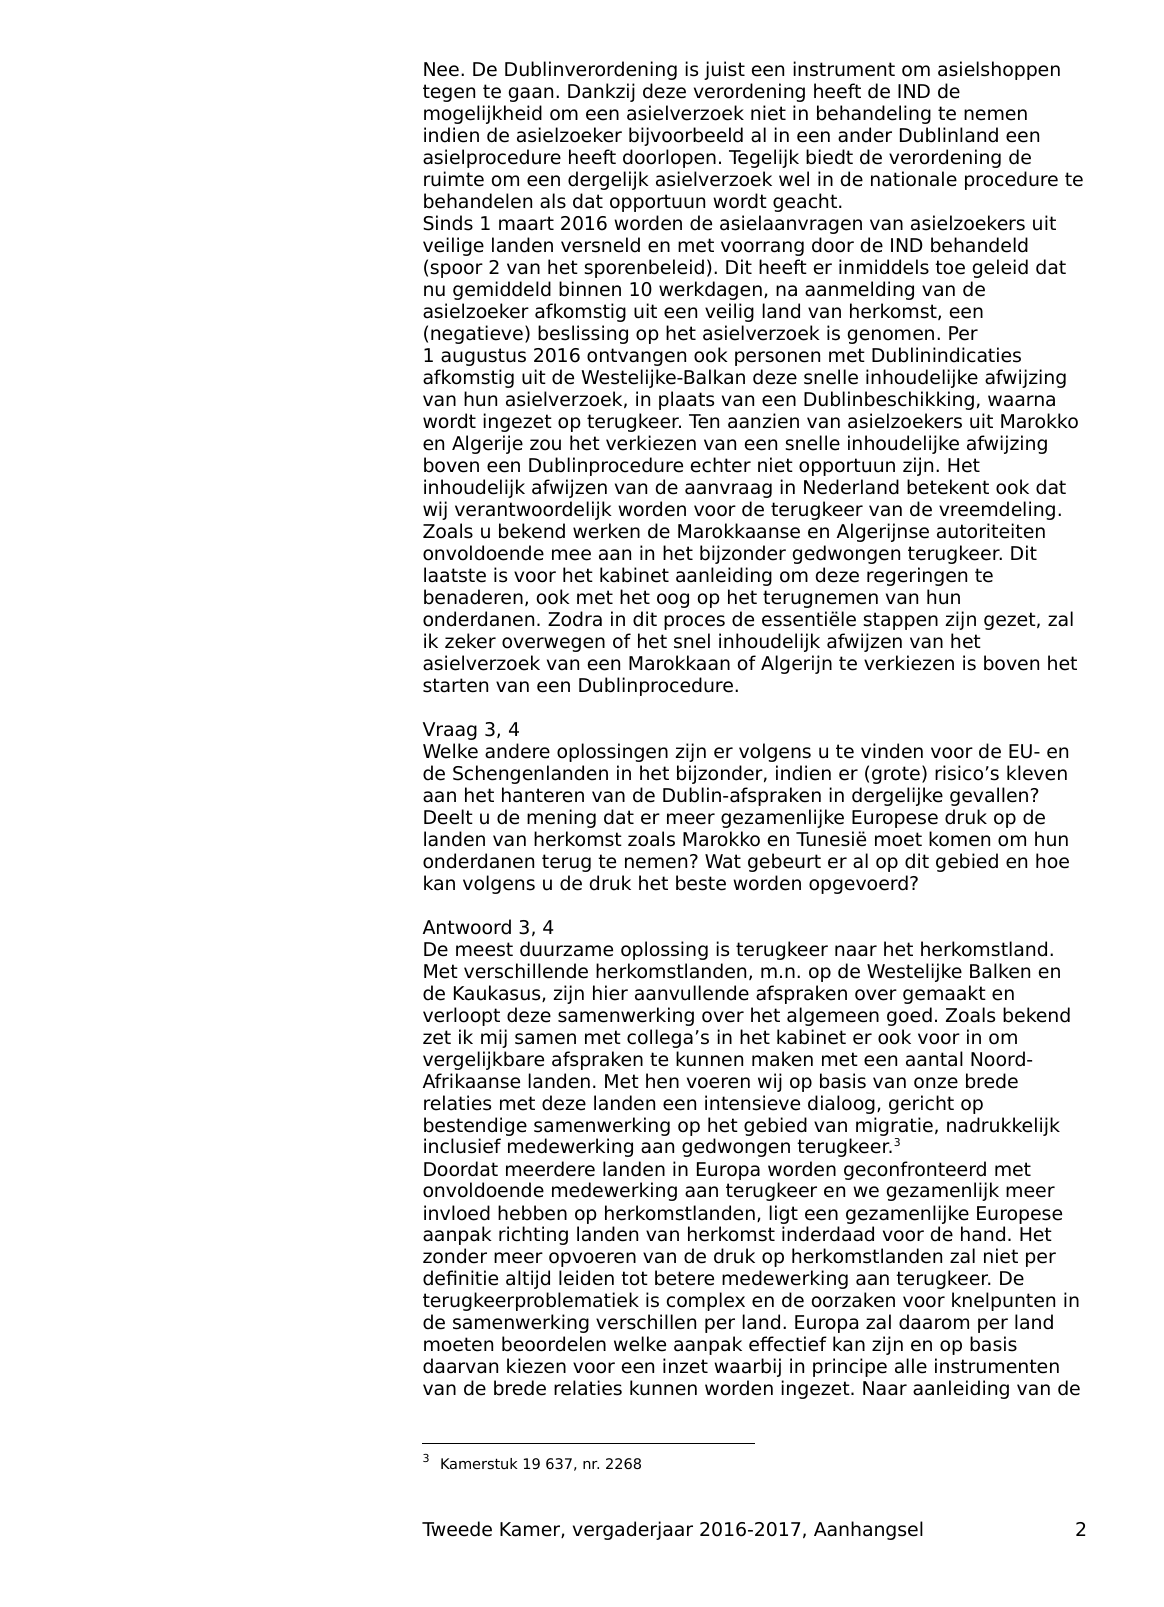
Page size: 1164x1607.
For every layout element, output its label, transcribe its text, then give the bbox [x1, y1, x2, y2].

text Nee. De Dublinverordening is juist een instrument om asielshoppen tegen te gaan. Dankzij deze verordening heeft de IND de mogelijkheid om een asielverzoek niet in behandeling te nemen indien de asielzoeker bijvoorbeeld al in een ander Dublinland een asielprocedure heeft doorlopen. Tegelijk biedt de verordening de ruimte om een dergelijk asielverzoek wel in de nationale procedure te behandelen als dat opportuun wordt geacht. [422, 59, 1087, 213]
text Vraag 3, 4 [422, 719, 1087, 741]
text De meest duurzame oplossing is terugkeer naar het herkomstland. Met verschillende herkomstlanden, m.n. op de Westelijke Balken en de Kaukasus, zijn hier aanvullende afspraken over gemaakt en verloopt deze samenwerking over het algemeen goed. Zoals bekend zet ik mij samen met collega’s in het kabinet er ook voor in om vergelijkbare afspraken te kunnen maken met een aantal Noord-Afrikaanse landen. Met hen voeren wij op basis van onze brede relaties met deze landen een intensieve dialoog, gericht op bestendige samenwerking op het gebied van migratie, nadrukkelijk inclusief medewerking aan gedwongen terugkeer. [422, 939, 1087, 1158]
text Welke andere oplossingen zijn er volgens u te vinden voor de EU- en de Schengenlanden in het bijzonder, indien er (grote) risico’s kleven aan het hanteren van de Dublin-afspraken in dergelijke gevallen? [422, 741, 1087, 807]
text Kamerstuk 19 637, nr. 2268 [422, 1452, 1087, 1474]
text Antwoord 3, 4 [422, 917, 1087, 939]
text Doordat meerdere landen in Europa worden geconfronteerd met onvoldoende medewerking aan terugkeer en we gezamenlijk meer invloed hebben op herkomstlanden, ligt een gezamenlijke Europese aanpak richting landen van herkomst inderdaad voor de hand. Het zonder meer opvoeren van de druk op herkomstlanden zal niet per definitie altijd leiden tot betere medewerking aan terugkeer. De terugkeerproblematiek is complex en de oorzaken voor knelpunten in de samenwerking verschillen per land. Europa zal daarom per land moeten beoordelen welke aanpak effectief kan zijn en op basis daarvan kiezen voor een inzet waarbij in principe alle instrumenten van de brede relaties kunnen worden ingezet. Naar aanleiding van de [422, 1158, 1087, 1400]
text Sinds 1 maart 2016 worden de asielaanvragen van asielzoekers uit veilige landen versneld en met voorrang door de IND behandeld (spoor 2 van het sporenbeleid). Dit heeft er inmiddels toe geleid dat nu gemiddeld binnen 10 werkdagen, na aanmelding van de asielzoeker afkomstig uit een veilig land van herkomst, een (negatieve) beslissing op het asielverzoek is genomen. Per 1 augustus 2016 ontvangen ook personen met Dublinindicaties afkomstig uit de Westelijke-Balkan deze snelle inhoudelijke afwijzing van hun asielverzoek, in plaats van een Dublinbeschikking, waarna wordt ingezet op terugkeer. Ten aanzien van asielzoekers uit Marokko en Algerije zou het verkiezen van een snelle inhoudelijke afwijzing boven een Dublinprocedure echter niet opportuun zijn. Het inhoudelijk afwijzen van de aanvraag in Nederland betekent ook dat wij verantwoordelijk worden voor de terugkeer van de vreemdeling. Zoals u bekend werken de Marokkaanse en Algerijnse autoriteiten onvoldoende mee aan in het bijzonder gedwongen terugkeer. Dit laatste is voor het kabinet aanleiding om deze regeringen te benaderen, ook met het oog op het terugnemen van hun onderdanen. Zodra in dit proces de essentiële stappen zijn gezet, zal ik zeker overwegen of het snel inhoudelijk afwijzen van het asielverzoek van een Marokkaan of Algerijn te verkiezen is boven het starten van een Dublinprocedure. [422, 213, 1087, 696]
text Deelt u de mening dat er meer gezamenlijke Europese druk op de landen van herkomst zoals Marokko en Tunesië moet komen om hun onderdanen terug te nemen? Wat gebeurt er al op dit gebied en hoe kan volgens u de druk het beste worden opgevoerd? [422, 807, 1087, 894]
